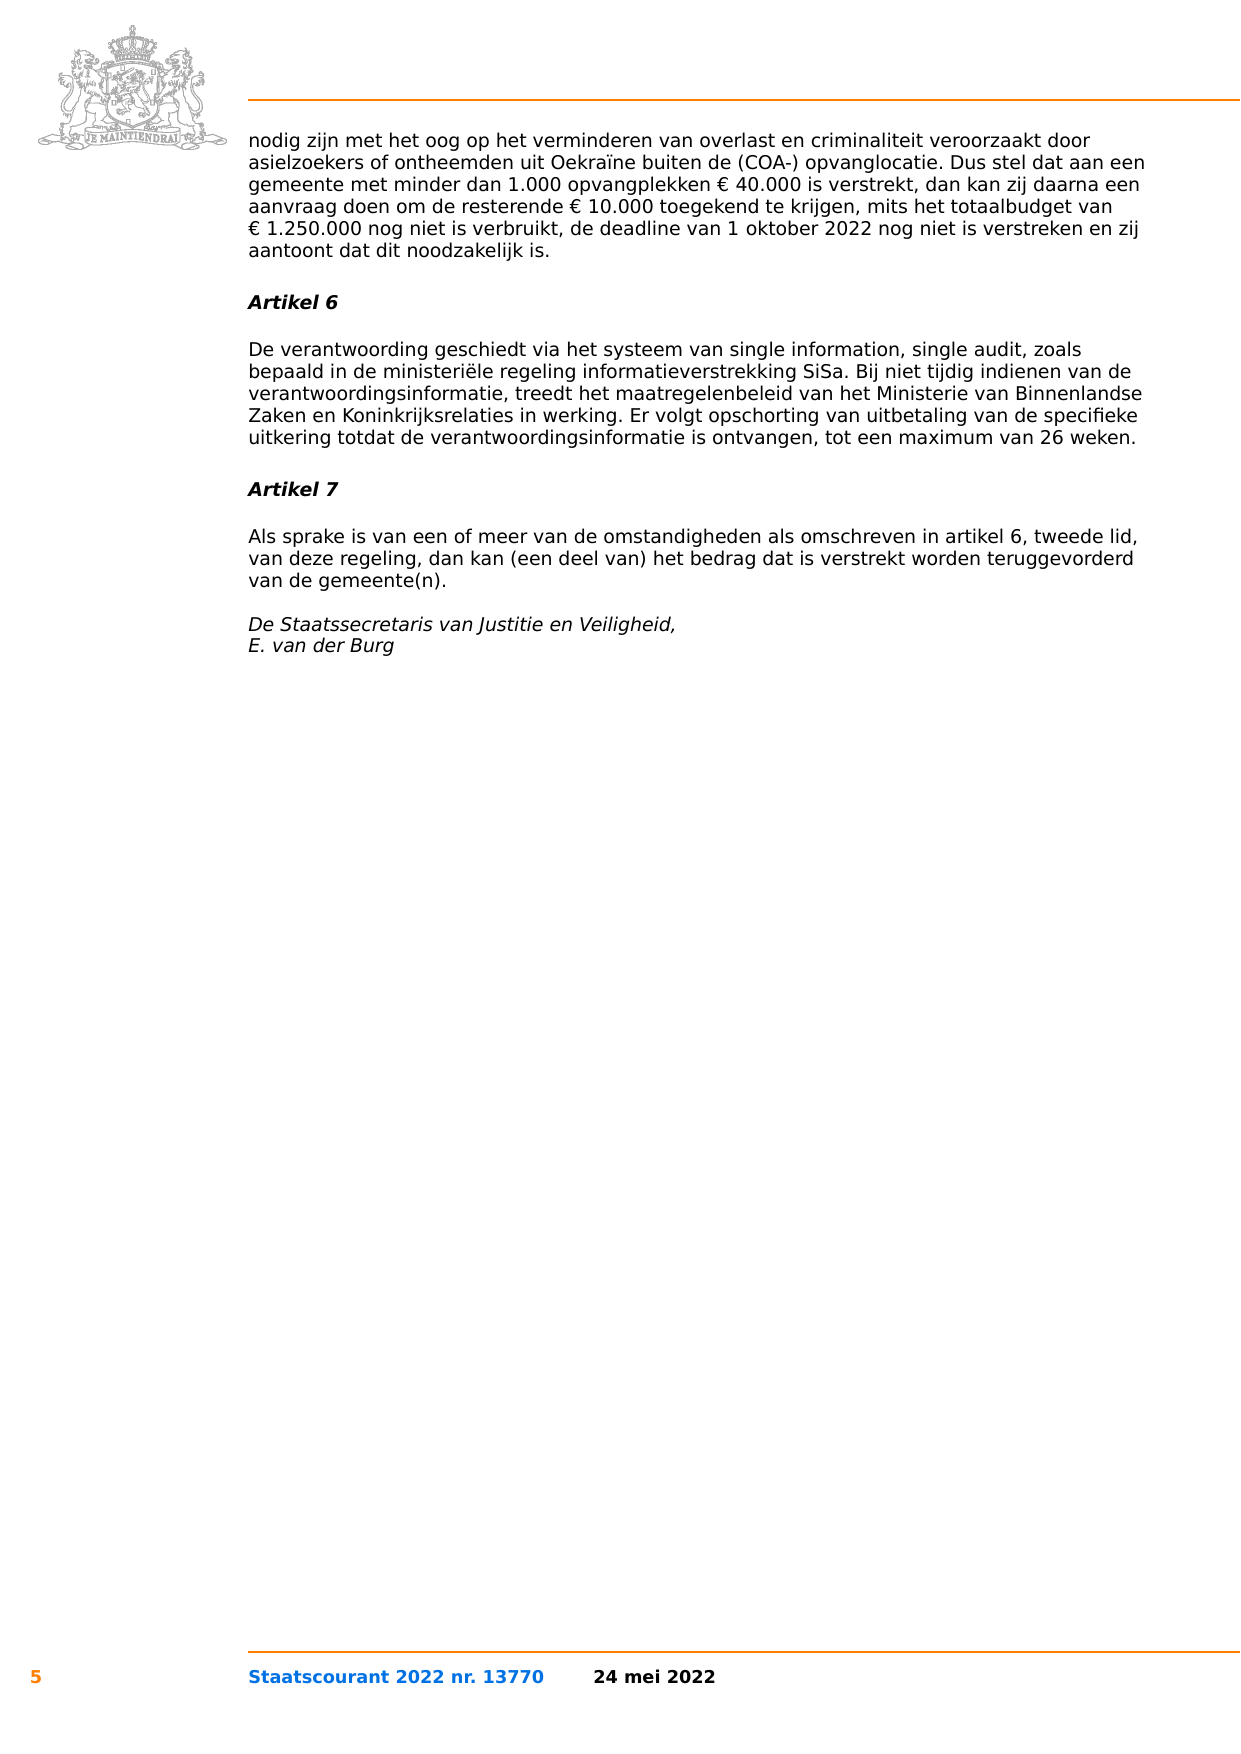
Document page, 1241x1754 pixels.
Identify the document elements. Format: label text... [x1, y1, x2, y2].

subtitle Artikel 6 [248, 292, 1163, 314]
text De verantwoording geschiedt via het systeem van single information, single audit, zoals bepaald in de ministeriële regeling informatieverstrekking SiSa. Bij niet tijdig indienen van de verantwoordingsinformatie, treedt het maatregelenbeleid van het Ministerie van Binnenlandse Zaken en Koninkrijksrelaties in werking. Er volgt opschorting van uitbetaling van de specifieke uitkering totdat de verantwoordingsinformatie is ontvangen, tot een maximum van 26 weken. [248, 339, 1163, 449]
text De Staatssecretaris van Justitie en Veiligheid, E. van der Burg [248, 613, 1163, 657]
text nodig zijn met het oog op het verminderen van overlast en criminaliteit veroorzaakt door asielzoekers of ontheemden uit Oekraïne buiten de (COA-) opvanglocatie. Dus stel dat aan een gemeente met minder dan 1.000 opvangplekken € 40.000 is verstrekt, dan kan zij daarna een aanvraag doen om de resterende € 10.000 toegekend te krijgen, mits het totaalbudget van € 1.250.000 nog niet is verbruikt, de deadline van 1 oktober 2022 nog niet is verstreken en zij aantoont dat dit noodzakelijk is. [248, 130, 1163, 262]
picture [38, 25, 227, 150]
subtitle Artikel 7 [248, 479, 1163, 501]
text Als sprake is van een of meer van de omstandigheden als omschreven in artikel 6, tweede lid, van deze regeling, dan kan (een deel van) het bedrag dat is verstrekt worden teruggevorderd van de gemeente(n). [248, 526, 1163, 592]
